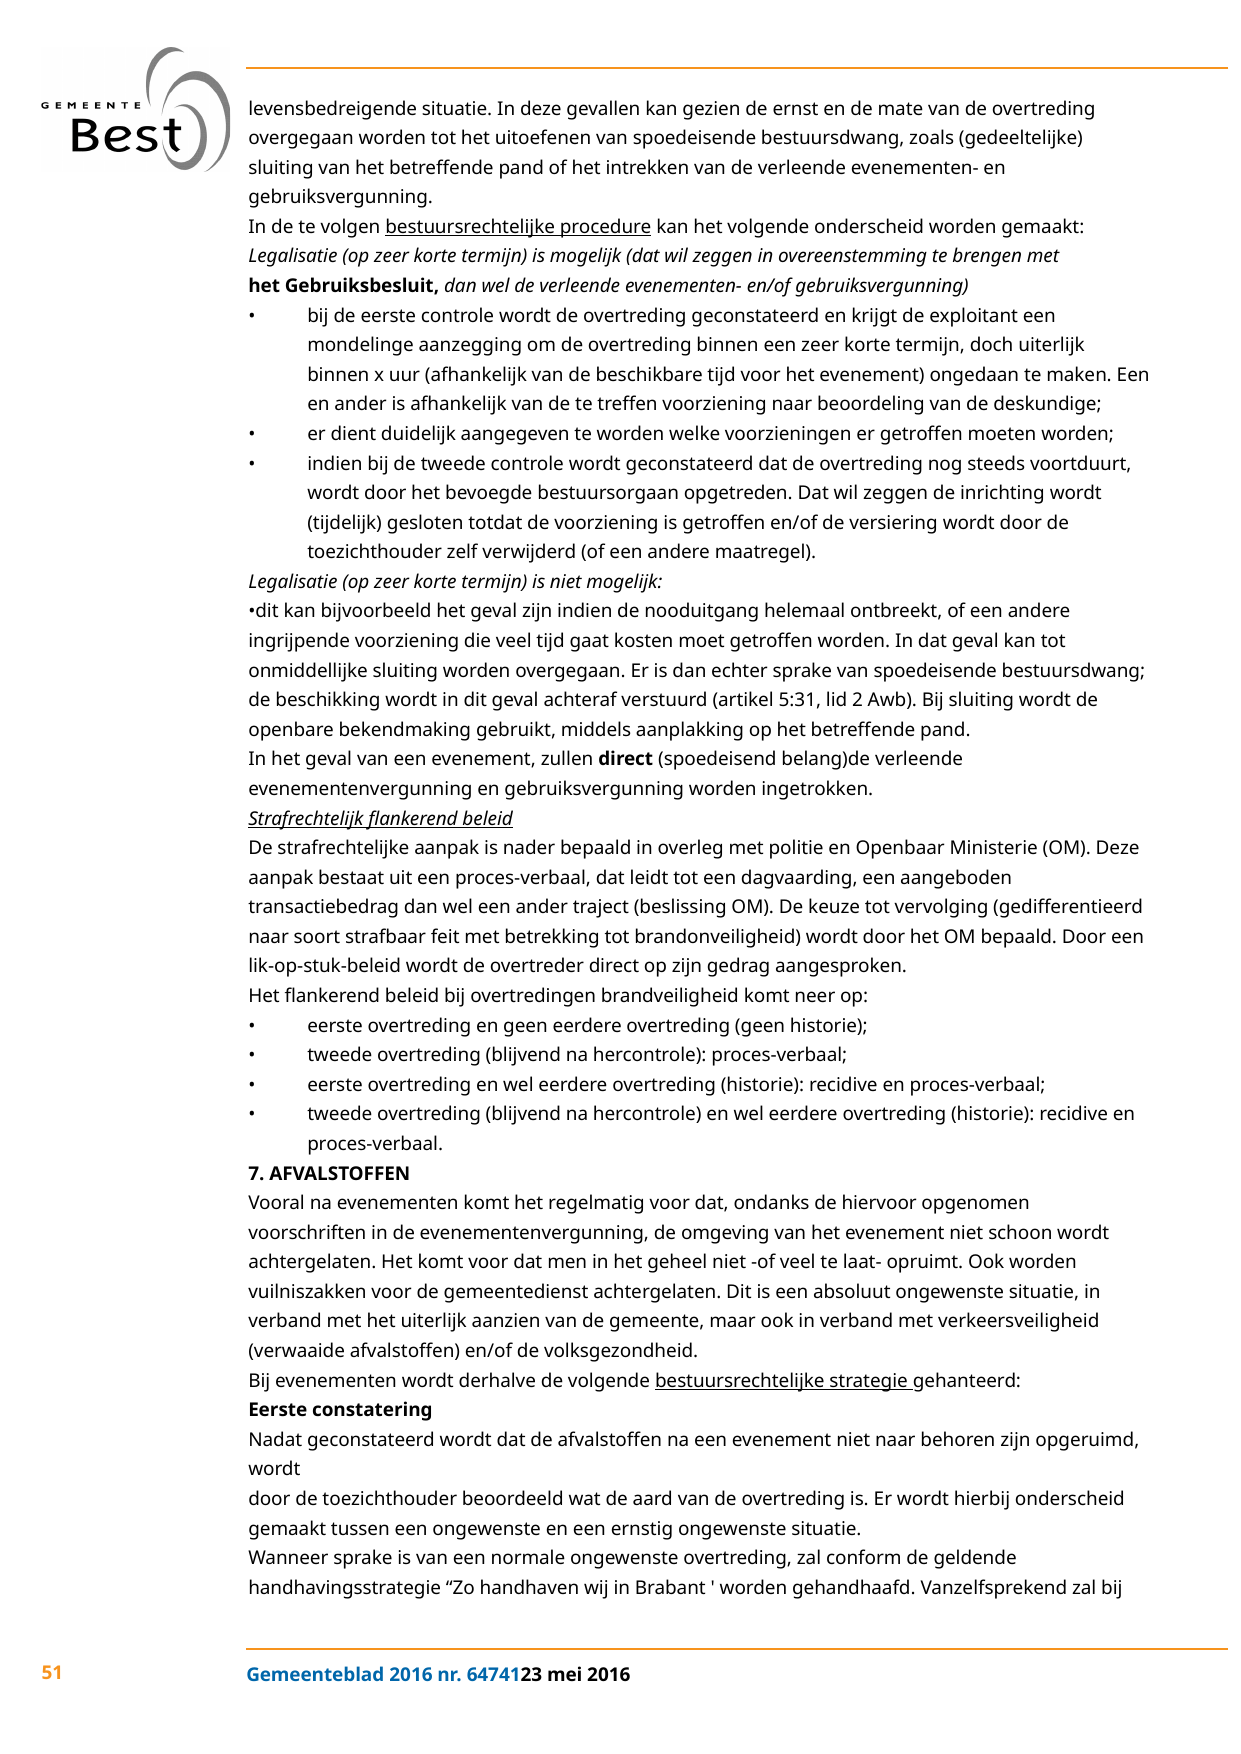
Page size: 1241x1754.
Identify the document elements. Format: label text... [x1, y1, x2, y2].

text In het geval van een evenement, zullen direct (spoedeisend belang)de verleende evenementenvergunning en gebruiksvergunning worden ingetrokken. [248, 746, 1152, 801]
text 7. AFVALSTOFFEN [248, 1160, 1152, 1186]
text levensbedreigende situatie. In deze gevallen kan gezien de ernst en de mate van de overtreding overgegaan worden tot het uitoefenen van spoedeisende bestuursdwang, zoals (gedeeltelijke) sluiting van het betreffende pand of het intrekken van de verleende evenementen- en gebruiksvergunning. [248, 95, 1152, 209]
text Het flankerend beleid bij overtredingen brandveiligheid komt neer op: [248, 982, 1152, 1008]
text •dit kan bijvoorbeeld het geval zijn indien de nooduitgang helemaal ontbreekt, of een andere ingrijpende voorziening die veel tijd gaat kosten moet getroffen worden. In dat geval kan tot onmiddellijke sluiting worden overgegaan. Er is dan echter sprake van spoedeisende bestuursdwang; de beschikking wordt in dit geval achteraf verstuurd (artikel 5:31, lid 2 Awb). Bij sluiting wordt de openbare bekendmaking gebruikt, middels aanplakking op het betreffende pand. [248, 598, 1152, 742]
text het Gebruiksbesluit, dan wel de verleende evenementen- en/of gebruiksvergunning) [248, 272, 1152, 298]
text Strafrechtelijk flankerend beleid [248, 805, 1152, 831]
text In de te volgen bestuursrechtelijke procedure kan het volgende onderscheid worden gemaakt: [248, 213, 1152, 239]
text Nadat geconstateerd wordt dat de afvalstoffen na een evenement niet naar behoren zijn opgeruimd, wordt [248, 1426, 1152, 1481]
text Legalisatie (op zeer korte termijn) is niet mogelijk: [248, 568, 1152, 594]
text aanpak bestaat uit een proces-verbaal, dat leidt tot een dagvaarding, een aangeboden transactiebedrag dan wel een ander traject (beslissing OM). De keuze tot vervolging (gedifferentieerd naar soort strafbaar feit met betrekking tot brandonveiligheid) wordt door het OM bepaald. Door een lik-op-stuk-beleid wordt de overtreder direct op zijn gedrag aangesproken. [248, 864, 1152, 978]
text De strafrechtelijke aanpak is nader bepaald in overleg met politie en Openbaar Ministerie (OM). Deze [248, 834, 1152, 860]
text Eerste constatering [248, 1396, 1152, 1422]
list tweede overtreding (blijvend na hercontrole) en wel eerdere overtreding (historie): recidive en proces-verbaal. [248, 1101, 1152, 1156]
list indien bij de tweede controle wordt geconstateerd dat de overtreding nog steeds voortduurt, wordt door het bevoegde bestuursorgaan opgetreden. Dat wil zeggen de inrichting wordt (tijdelijk) gesloten totdat de voorziening is getroffen en/of de versiering wordt door de toezichthouder zelf verwijderd (of een andere maatregel). [248, 450, 1152, 564]
text Legalisatie (op zeer korte termijn) is mogelijk (dat wil zeggen in overeenstemming te brengen met [248, 243, 1152, 268]
list eerste overtreding en wel eerdere overtreding (historie): recidive en proces-verbaal; [248, 1071, 1152, 1097]
text Wanneer sprake is van een normale ongewenste overtreding, zal conform de geldende handhavingsstrategie “Zo handhaven wij in Brabant ' worden gehandhaafd. Vanzelfsprekend zal bij [248, 1544, 1152, 1600]
text door de toezichthouder beoordeeld wat de aard van de overtreding is. Er wordt hierbij onderscheid gemaakt tussen een ongewenste en een ernstig ongewenste situatie. [248, 1485, 1152, 1541]
list tweede overtreding (blijvend na hercontrole): proces-verbaal; [248, 1041, 1152, 1067]
list eerste overtreding en geen eerdere overtreding (geen historie); [248, 1012, 1152, 1038]
list bij de eerste controle wordt de overtreding geconstateerd en krijgt de exploitant een mondelinge aanzegging om de overtreding binnen een zeer korte termijn, doch uiterlijk binnen x uur (afhankelijk van de beschikbare tijd voor het evenement) ongedaan te maken. Een en ander is afhankelijk van de te treffen voorziening naar beoordeling van de deskundige; [248, 302, 1152, 416]
text Vooral na evenementen komt het regelmatig voor dat, ondanks de hiervoor opgenomen voorschriften in de evenementenvergunning, de omgeving van het evenement niet schoon wordt achtergelaten. Het komt voor dat men in het geheel niet -of veel te laat- opruimt. Ook worden vuilniszakken voor de gemeentedienst achtergelaten. Dit is een absoluut ongewenste situatie, in verband met het uiterlijk aanzien van de gemeente, maar ook in verband met verkeersveiligheid (verwaaide afvalstoffen) en/of de volksgezondheid. [248, 1189, 1152, 1363]
picture [41, 47, 231, 172]
list er dient duidelijk aangegeven te worden welke voorzieningen er getroffen moeten worden; [248, 420, 1152, 446]
text Bij evenementen wordt derhalve de volgende bestuursrechtelijke strategie gehanteerd: [248, 1367, 1152, 1393]
